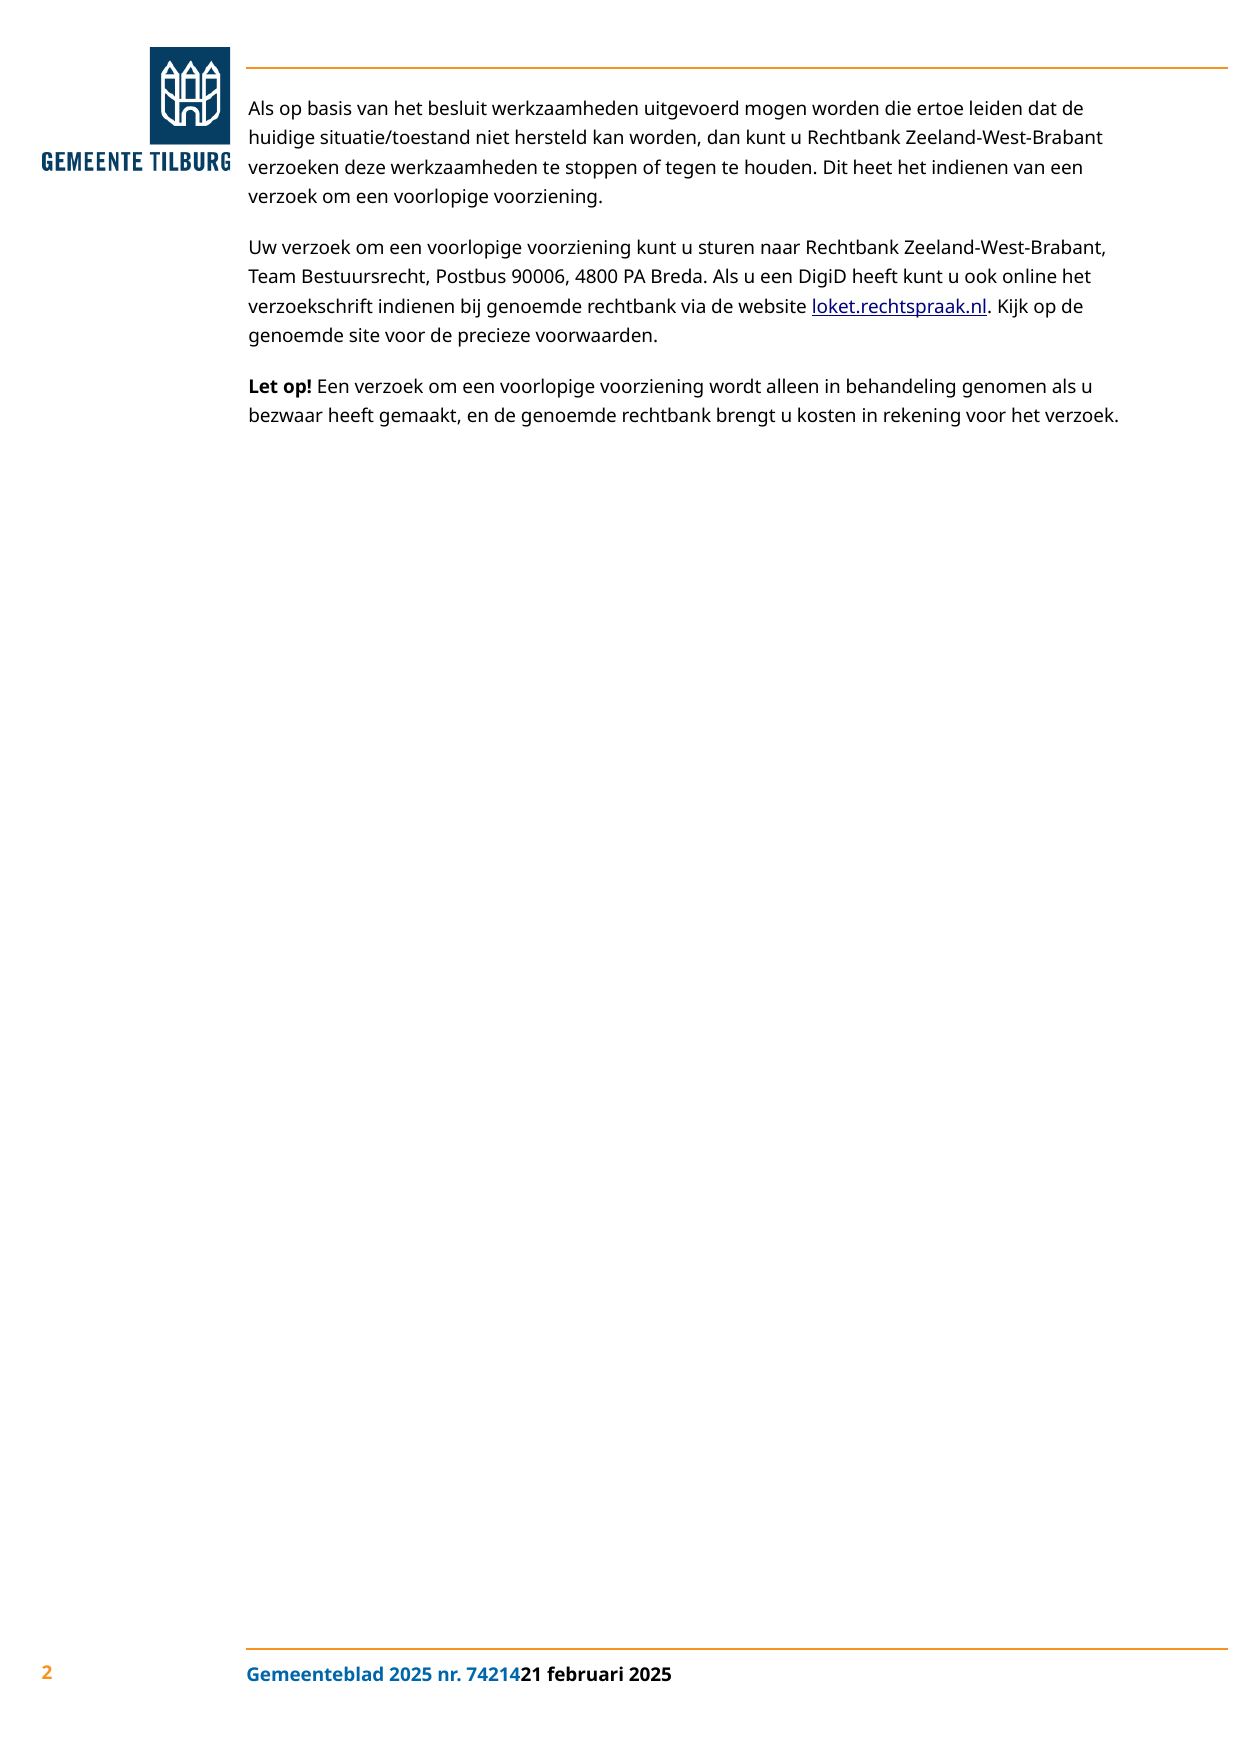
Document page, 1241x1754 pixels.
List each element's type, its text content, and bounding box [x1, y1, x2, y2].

picture [41, 47, 231, 172]
text Als op basis van het besluit werkzaamheden uitgevoerd mogen worden die ertoe leiden dat de huidige situatie/toestand niet hersteld kan worden, dan kunt u Rechtbank Zeeland-West-Brabant verzoeken deze werkzaamheden te stoppen of tegen te houden. Dit heet het indienen van een verzoek om een voorlopige voorziening. [248, 95, 1152, 209]
text Let op! Een verzoek om een voorlopige voorziening wordt alleen in behandeling genomen als u bezwaar heeft gemaakt, en de genoemde rechtbank brengt u kosten in rekening voor het verzoek. [248, 373, 1152, 428]
text Uw verzoek om een voorlopige voorziening kunt u sturen naar Rechtbank Zeeland-West-Brabant, Team Bestuursrecht, Postbus 90006, 4800 PA Breda. Als u een DigiD heeft kunt u ook online het verzoekschrift indienen bij genoemde rechtbank via de website loket.rechtspraak.nl. Kijk op de genoemde site voor de precieze voorwaarden. [248, 234, 1152, 348]
